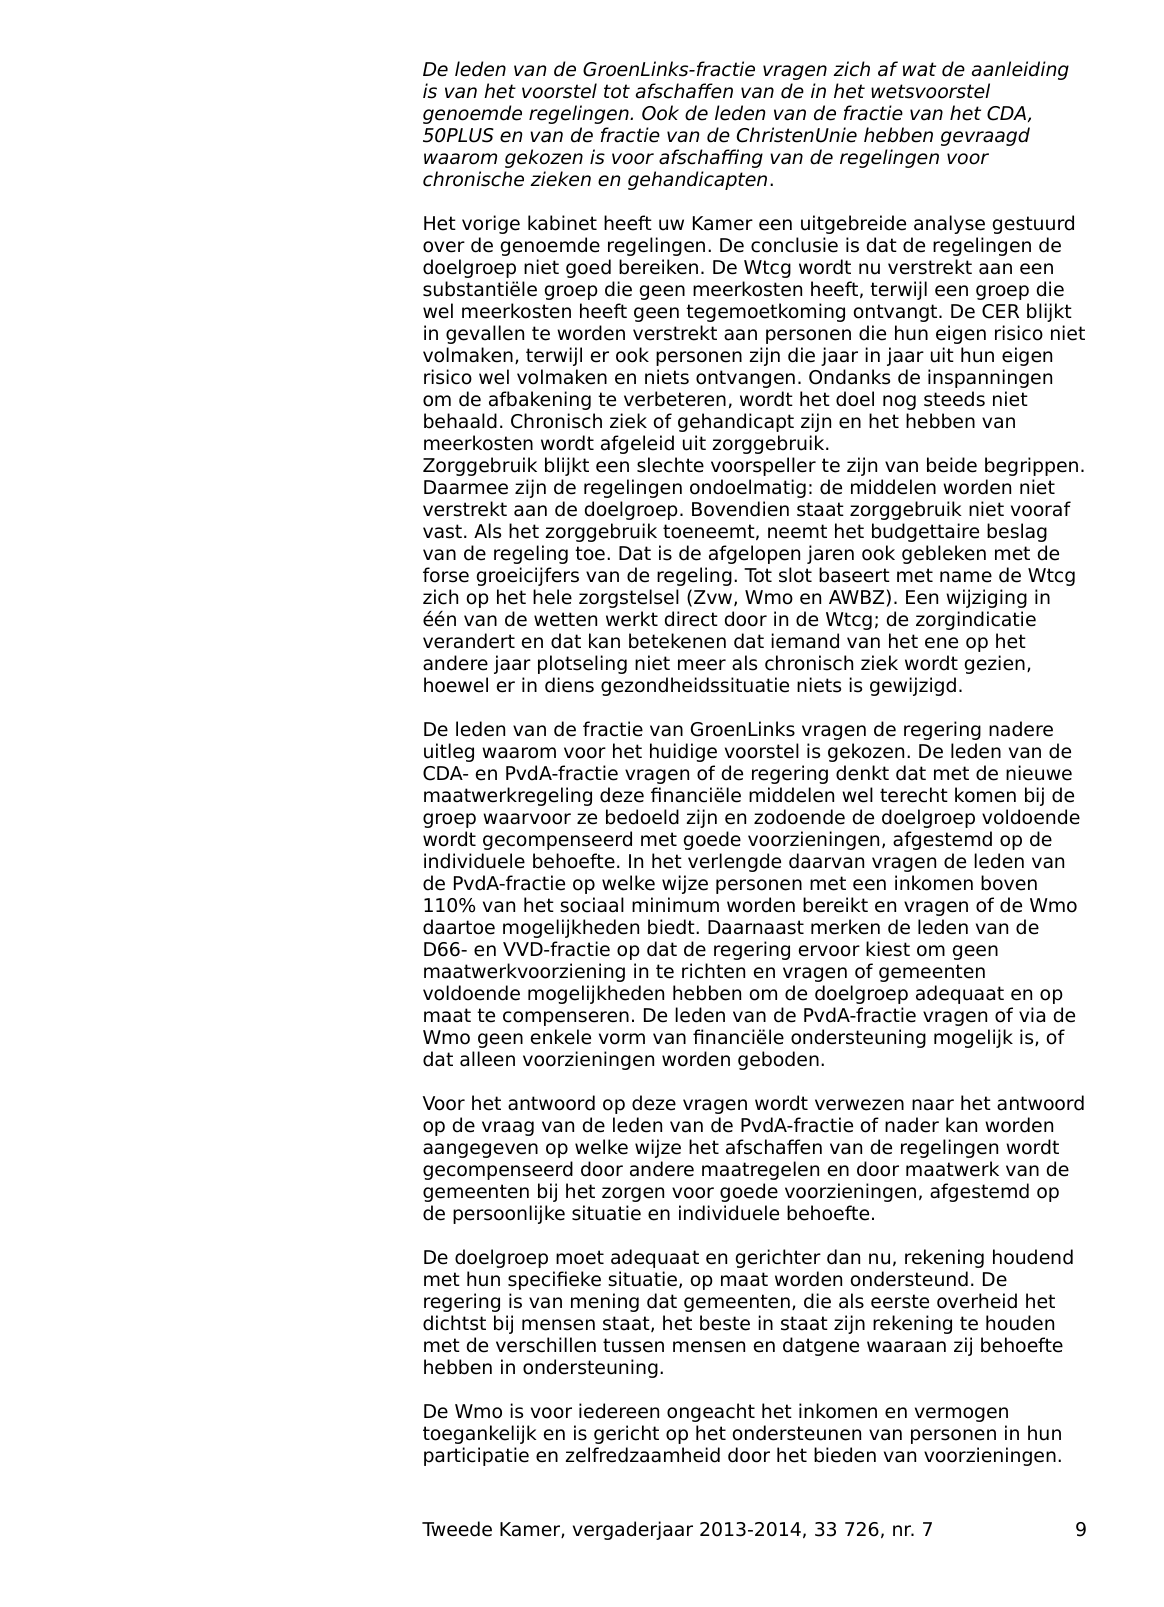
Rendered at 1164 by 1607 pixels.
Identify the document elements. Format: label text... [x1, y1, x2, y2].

text De Wmo is voor iedereen ongeacht het inkomen en vermogen toegankelijk en is gericht op het ondersteunen van personen in hun participatie en zelfredzaamheid door het bieden van voorzieningen. [422, 1401, 1087, 1467]
text Zorggebruik blijkt een slechte voorspeller te zijn van beide begrippen. Daarmee zijn de regelingen ondoelmatig: de middelen worden niet verstrekt aan de doelgroep. Bovendien staat zorggebruik niet vooraf vast. Als het zorggebruik toeneemt, neemt het budgettaire beslag van de regeling toe. Dat is de afgelopen jaren ook gebleken met de forse groeicijfers van de regeling. Tot slot baseert met name de Wtcg zich op het hele zorgstelsel (Zvw, Wmo en AWBZ). Een wijziging in één van de wetten werkt direct door in de Wtcg; de zorgindicatie verandert en dat kan betekenen dat iemand van het ene op het andere jaar plotseling niet meer als chronisch ziek wordt gezien, hoewel er in diens gezondheidssituatie niets is gewijzigd. [422, 455, 1087, 697]
text Het vorige kabinet heeft uw Kamer een uitgebreide analyse gestuurd over de genoemde regelingen. De conclusie is dat de regelingen de doelgroep niet goed bereiken. De Wtcg wordt nu verstrekt aan een substantiële groep die geen meerkosten heeft, terwijl een groep die wel meerkosten heeft geen tegemoetkoming ontvangt. De CER blijkt in gevallen te worden verstrekt aan personen die hun eigen risico niet volmaken, terwijl er ook personen zijn die jaar in jaar uit hun eigen risico wel volmaken en niets ontvangen. Ondanks de inspanningen om de afbakening te verbeteren, wordt het doel nog steeds niet behaald. Chronisch ziek of gehandicapt zijn en het hebben van meerkosten wordt afgeleid uit zorggebruik. [422, 213, 1087, 455]
text De leden van de fractie van GroenLinks vragen de regering nadere uitleg waarom voor het huidige voorstel is gekozen. De leden van de CDA- en PvdA-fractie vragen of de regering denkt dat met de nieuwe maatwerkregeling deze financiële middelen wel terecht komen bij de groep waarvoor ze bedoeld zijn en zodoende de doelgroep voldoende wordt gecompenseerd met goede voorzieningen, afgestemd op de individuele behoefte. In het verlengde daarvan vragen de leden van de PvdA-fractie op welke wijze personen met een inkomen boven 110% van het sociaal minimum worden bereikt en vragen of de Wmo daartoe mogelijkheden biedt. Daarnaast merken de leden van de D66- en VVD-fractie op dat de regering ervoor kiest om geen maatwerkvoorziening in te richten en vragen of gemeenten voldoende mogelijkheden hebben om de doelgroep adequaat en op maat te compenseren. De leden van de PvdA-fractie vragen of via de Wmo geen enkele vorm van financiële ondersteuning mogelijk is, of dat alleen voorzieningen worden geboden. [422, 719, 1087, 1071]
text Voor het antwoord op deze vragen wordt verwezen naar het antwoord op de vraag van de leden van de PvdA-fractie of nader kan worden aangegeven op welke wijze het afschaffen van de regelingen wordt gecompenseerd door andere maatregelen en door maatwerk van de gemeenten bij het zorgen voor goede voorzieningen, afgestemd op de persoonlijke situatie en individuele behoefte. [422, 1093, 1087, 1224]
text De doelgroep moet adequaat en gerichter dan nu, rekening houdend met hun specifieke situatie, op maat worden ondersteund. De regering is van mening dat gemeenten, die als eerste overheid het dichtst bij mensen staat, het beste in staat zijn rekening te houden met de verschillen tussen mensen en datgene waaraan zij behoefte hebben in ondersteuning. [422, 1247, 1087, 1379]
text De leden van de GroenLinks-fractie vragen zich af wat de aanleiding is van het voorstel tot afschaffen van de in het wetsvoorstel genoemde regelingen. Ook de leden van de fractie van het CDA, 50PLUS en van de fractie van de ChristenUnie hebben gevraagd waarom gekozen is voor afschaffing van de regelingen voor chronische zieken en gehandicapten. [422, 59, 1087, 191]
